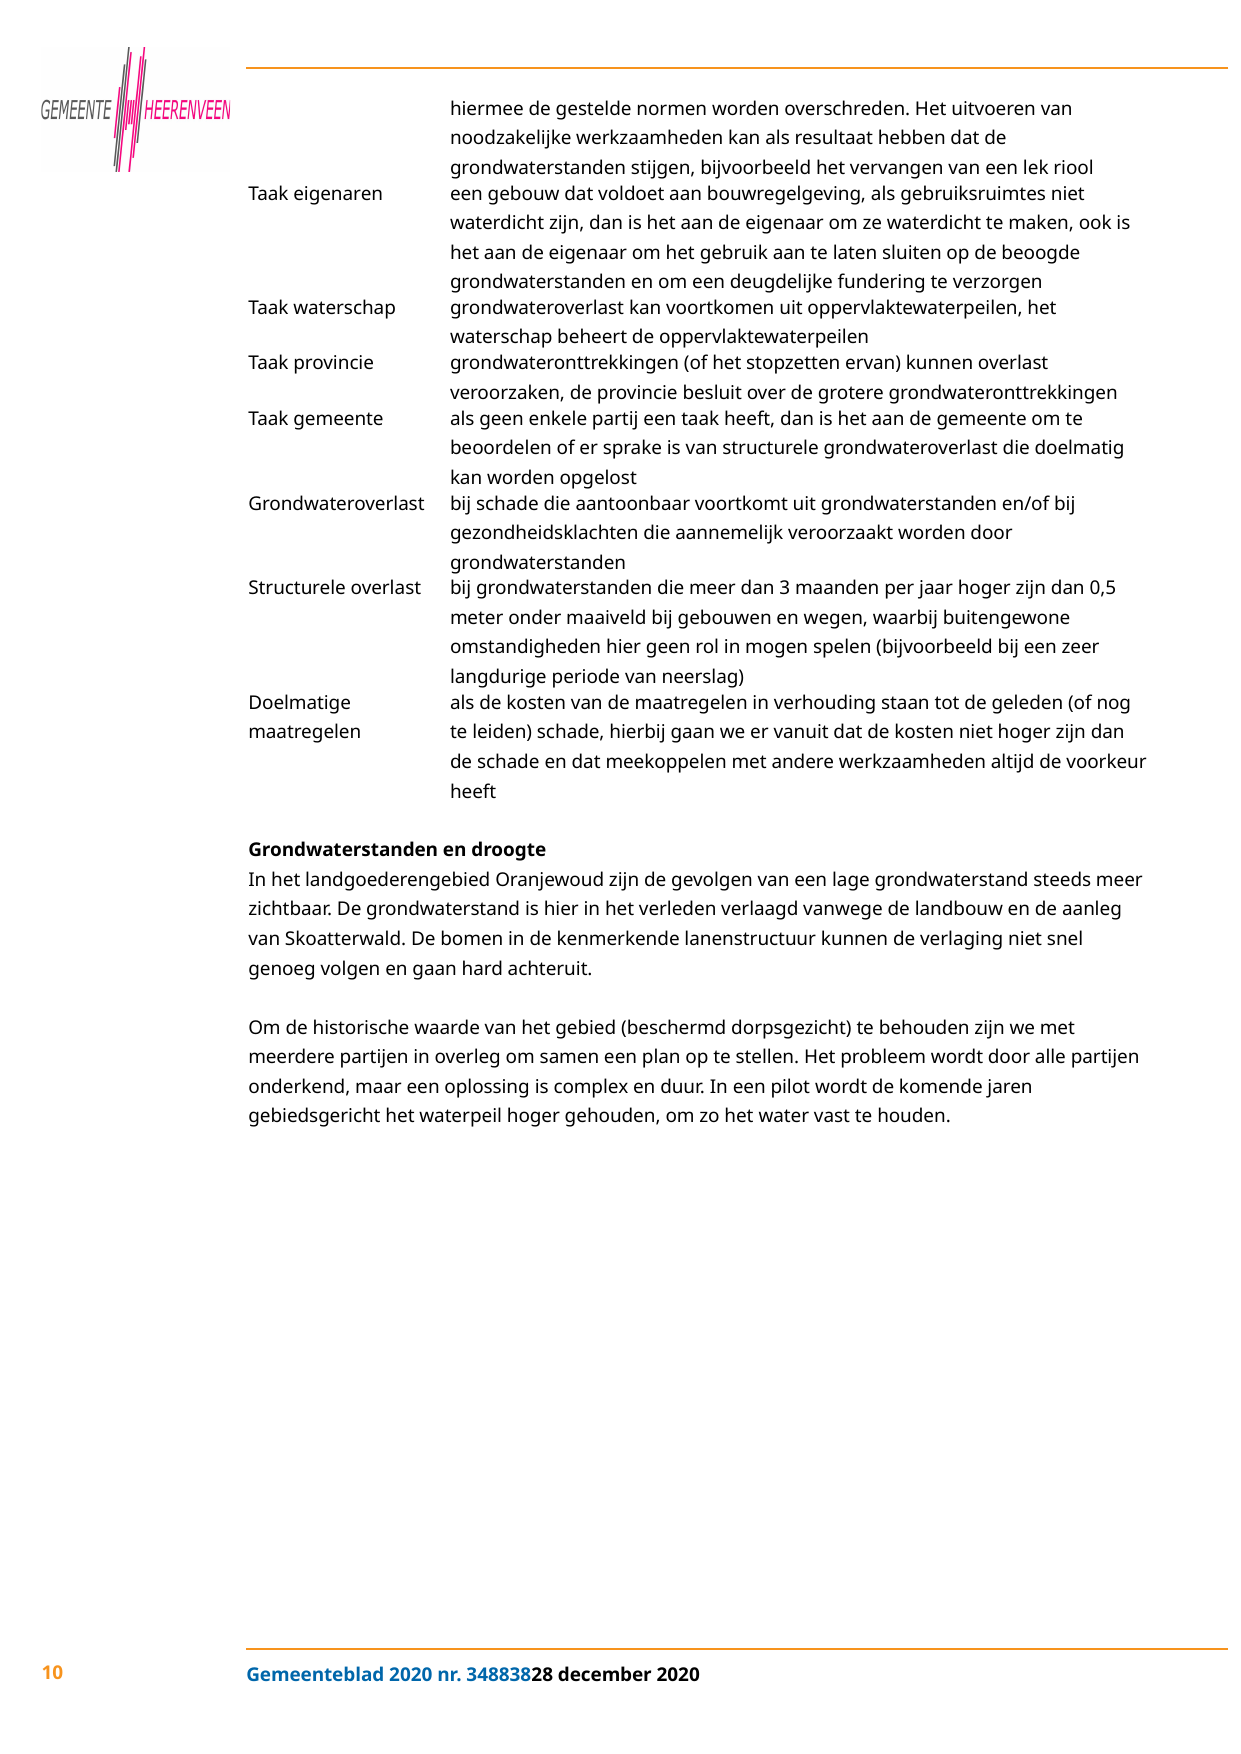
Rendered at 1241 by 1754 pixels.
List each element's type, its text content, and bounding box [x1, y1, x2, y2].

table_cell Doelmatige maatregelen [248, 689, 450, 803]
table_cell grondwateroverlast kan voortkomen uit oppervlaktewaterpeilen, het waterschap beheert de oppervlaktewaterpeilen [450, 294, 1152, 349]
table_cell Taak eigenaren [248, 180, 450, 294]
table_cell Taak waterschap [248, 294, 450, 349]
table_cell als de kosten van de maatregelen in verhouding staan tot de geleden (of nog te leiden) schade, hierbij gaan we er vanuit dat de kosten niet hoger zijn dan de schade en dat meekoppelen met andere werkzaamheden altijd de voorkeur heeft [450, 689, 1152, 803]
table_header Grondwaterstanden en droogte In het landgoederengebied Oranjewoud zijn de gevolgen van een lage grondwaterstand steeds meer zichtbaar. De grondwaterstand is hier in het verleden verlaagd vanwege de landbouw en de aanleg van Skoatterwald. De bomen in de kenmerkende lanenstructuur kunnen de verlaging niet snel genoeg volgen en gaan hard achteruit. Om de historische waarde van het gebied (beschermd dorpsgezicht) te behouden zijn we met meerdere partijen in overleg om samen een plan op te stellen. Het probleem wordt door alle partijen onderkend, maar een oplossing is complex en duur. In een pilot wordt de komende jaren gebiedsgericht het waterpeil hoger gehouden, om zo het water vast te houden. [248, 836, 1152, 1128]
table_cell als geen enkele partij een taak heeft, dan is het aan de gemeente om te beoordelen of er sprake is van structurele grondwateroverlast die doelmatig kan worden opgelost [450, 405, 1152, 490]
table_cell bij grondwaterstanden die meer dan 3 maanden per jaar hoger zijn dan 0,5 meter onder maaiveld bij gebouwen en wegen, waarbij buitengewone omstandigheden hier geen rol in mogen spelen (bijvoorbeeld bij een zeer langdurige periode van neerslag) [450, 575, 1152, 689]
picture [41, 47, 231, 172]
table_cell bij schade die aantoonbaar voortkomt uit grondwaterstanden en/of bij gezondheidsklachten die aannemelijk veroorzaakt worden door grondwaterstanden [450, 490, 1152, 574]
table_header [248, 95, 450, 180]
table_cell Taak gemeente [248, 405, 450, 490]
table_cell Grondwateroverlast [248, 490, 450, 574]
table_cell Structurele overlast [248, 575, 450, 689]
table_cell grondwateronttrekkingen (of het stopzetten ervan) kunnen overlast veroorzaken, de provincie besluit over de grotere grondwateronttrekkingen [450, 350, 1152, 405]
table_header hiermee de gestelde normen worden overschreden. Het uitvoeren van noodzakelijke werkzaamheden kan als resultaat hebben dat de grondwaterstanden stijgen, bijvoorbeeld het vervangen van een lek riool [450, 95, 1152, 180]
table_cell een gebouw dat voldoet aan bouwregelgeving, als gebruiksruimtes niet waterdicht zijn, dan is het aan de eigenaar om ze waterdicht te maken, ook is het aan de eigenaar om het gebruik aan te laten sluiten op de beoogde grondwaterstanden en om een deugdelijke fundering te verzorgen [450, 180, 1152, 294]
table_cell Taak provincie [248, 350, 450, 405]
